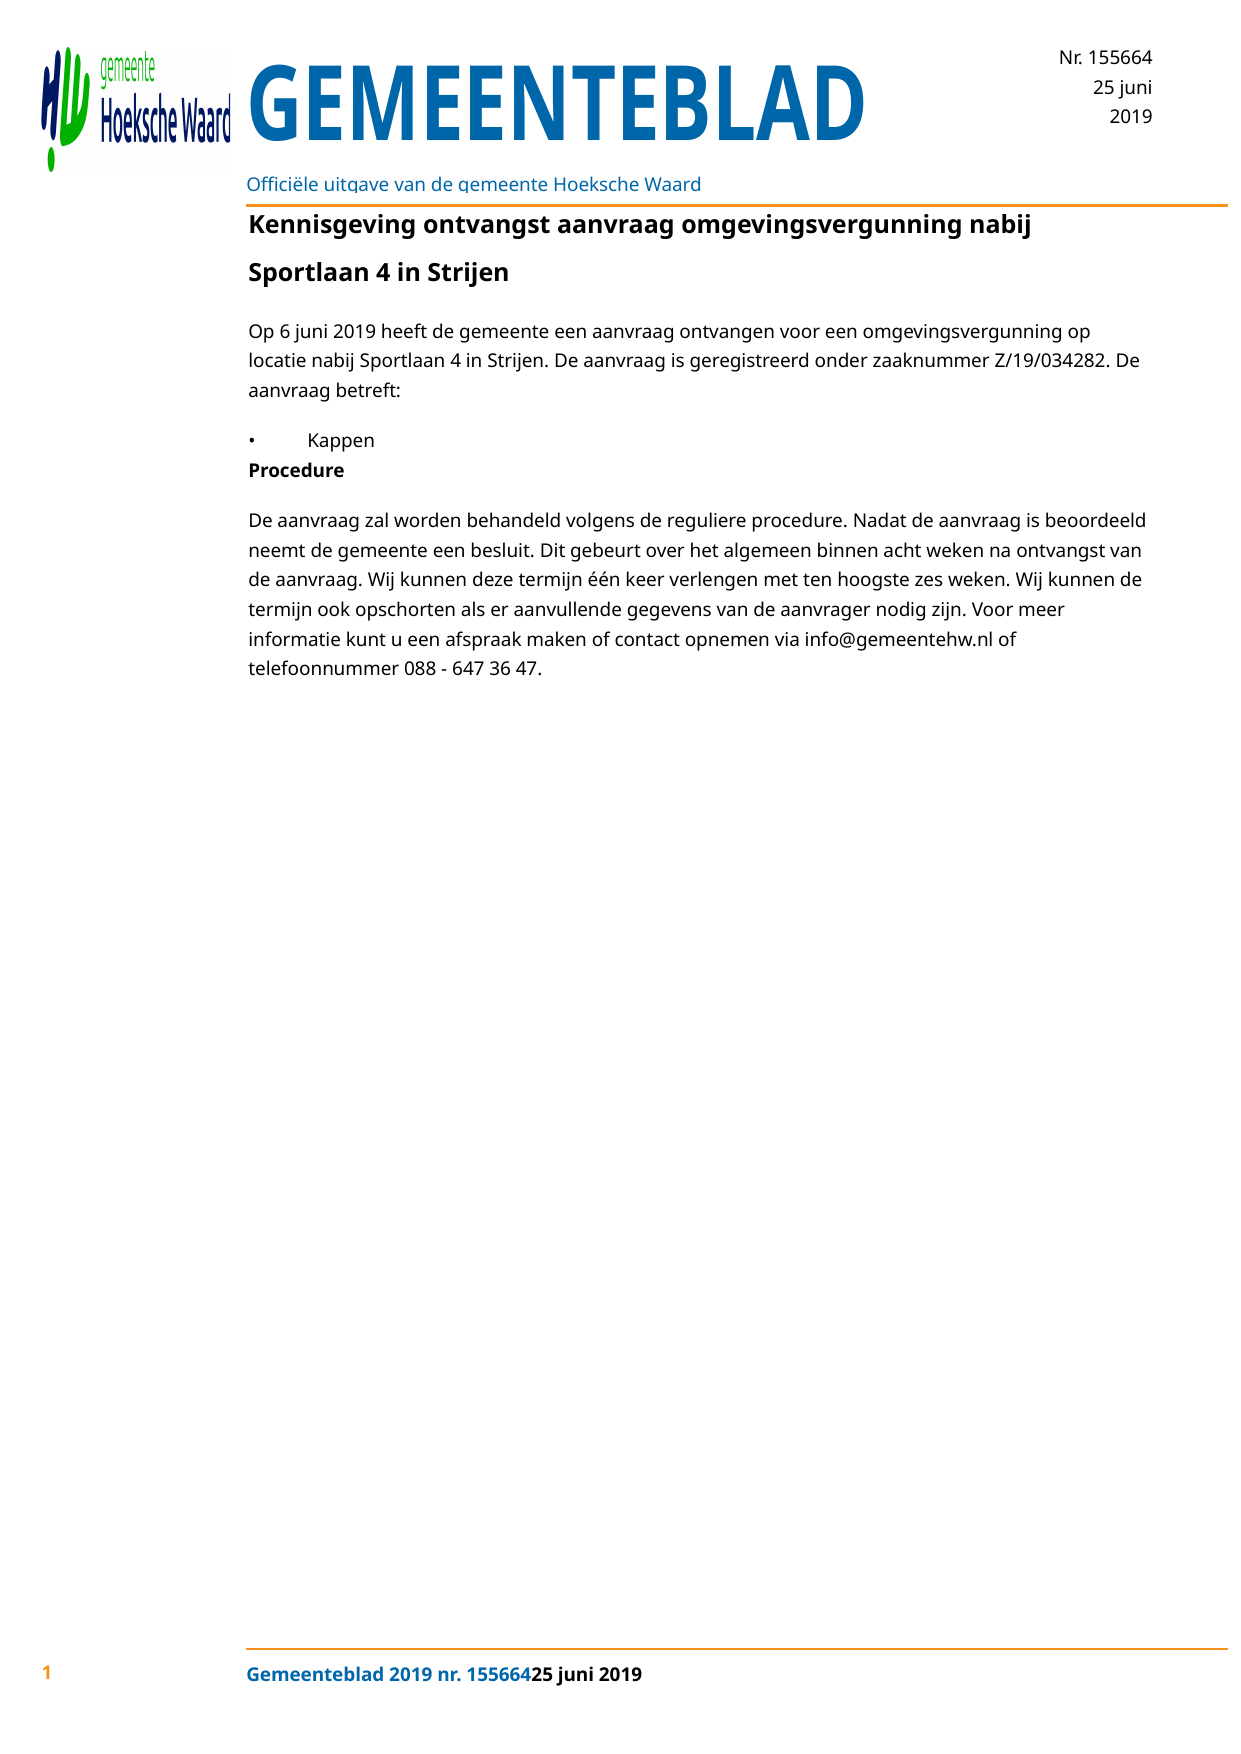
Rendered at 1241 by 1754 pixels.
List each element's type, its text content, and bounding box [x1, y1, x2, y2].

picture [41, 47, 231, 172]
text Procedure [248, 457, 1152, 483]
text Op 6 juni 2019 heeft de gemeente een aanvraag ontvangen voor een omgevingsvergunning op locatie nabij Sportlaan 4 in Strijen. De aanvraag is geregistreerd onder zaaknummer Z/19/034282. De aanvraag betreft: [248, 318, 1152, 403]
text Kennisgeving ontvangst aanvraag omgevingsvergunning nabij Sportlaan 4 in Strijen [248, 207, 1152, 288]
list Kappen [248, 427, 1152, 453]
text De aanvraag zal worden behandeld volgens de reguliere procedure. Nadat de aanvraag is beoordeeld neemt de gemeente een besluit. Dit gebeurt over het algemeen binnen acht weken na ontvangst van de aanvraag. Wij kunnen deze termijn één keer verlengen met ten hoogste zes weken. Wij kunnen de termijn ook opschorten als er aanvullende gegevens van de aanvrager nodig zijn. Voor meer informatie kunt u een afspraak maken of contact opnemen via info@gemeentehw.nl of telefoonnummer 088 - 647 36 47. [248, 507, 1152, 681]
